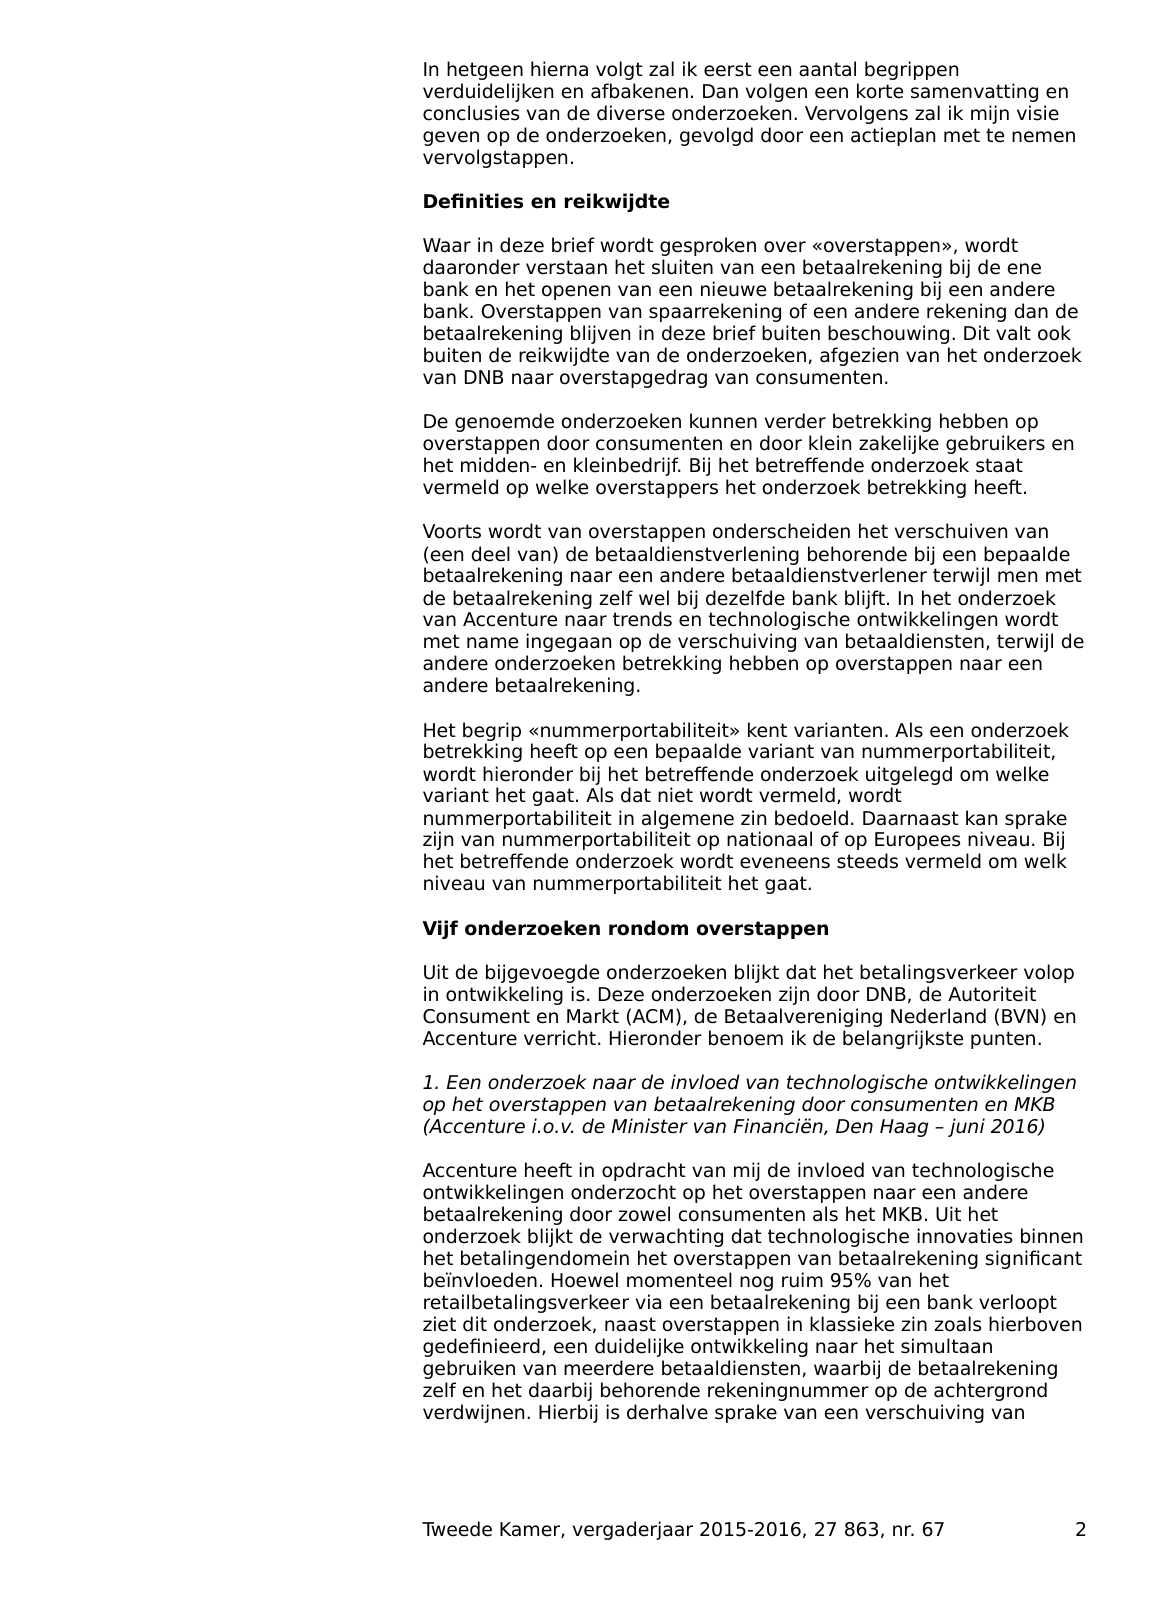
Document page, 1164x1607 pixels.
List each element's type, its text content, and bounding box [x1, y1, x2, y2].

text Het begrip «nummerportabiliteit» kent varianten. Als een onderzoek betrekking heeft op een bepaalde variant van nummerportabiliteit, wordt hieronder bij het betreffende onderzoek uitgelegd om welke variant het gaat. Als dat niet wordt vermeld, wordt nummerportabiliteit in algemene zin bedoeld. Daarnaast kan sprake zijn van nummerportabiliteit op nationaal of op Europees niveau. Bij het betreffende onderzoek wordt eveneens steeds vermeld om welk niveau van nummerportabiliteit het gaat. [422, 719, 1087, 895]
text Accenture heeft in opdracht van mij de invloed van technologische ontwikkelingen onderzocht op het overstappen naar een andere betaalrekening door zowel consumenten als het MKB. Uit het onderzoek blijkt de verwachting dat technologische innovaties binnen het betalingendomein het overstappen van betaalrekening significant beïnvloeden. Hoewel momenteel nog ruim 95% van het retailbetalingsverkeer via een betaalrekening bij een bank verloopt ziet dit onderzoek, naast overstappen in klassieke zin zoals hierboven gedefinieerd, een duidelijke ontwikkeling naar het simultaan gebruiken van meerdere betaaldiensten, waarbij de betaalrekening zelf en het daarbij behorende rekeningnummer op de achtergrond verdwijnen. Hierbij is derhalve sprake van een verschuiving van [422, 1160, 1087, 1424]
subtitle Vijf onderzoeken rondom overstappen [422, 917, 1087, 939]
subtitle 1. Een onderzoek naar de invloed van technologische ontwikkelingen op het overstappen van betaalrekening door consumenten en MKB (Accenture i.o.v. de Minister van Financiën, Den Haag – juni 2016) [422, 1072, 1087, 1138]
text In hetgeen hierna volgt zal ik eerst een aantal begrippen verduidelijken en afbakenen. Dan volgen een korte samenvatting en conclusies van de diverse onderzoeken. Vervolgens zal ik mijn visie geven op de onderzoeken, gevolgd door een actieplan met te nemen vervolgstappen. [422, 59, 1087, 169]
text Uit de bijgevoegde onderzoeken blijkt dat het betalingsverkeer volop in ontwikkeling is. Deze onderzoeken zijn door DNB, de Autoriteit Consument en Markt (ACM), de Betaalvereniging Nederland (BVN) en Accenture verricht. Hieronder benoem ik de belangrijkste punten. [422, 962, 1087, 1049]
text De genoemde onderzoeken kunnen verder betrekking hebben op overstappen door consumenten en door klein zakelijke gebruikers en het midden- en kleinbedrijf. Bij het betreffende onderzoek staat vermeld op welke overstappers het onderzoek betrekking heeft. [422, 411, 1087, 499]
text Waar in deze brief wordt gesproken over «overstappen», wordt daaronder verstaan het sluiten van een betaalrekening bij de ene bank en het openen van een nieuwe betaalrekening bij een andere bank. Overstappen van spaarrekening of een andere rekening dan de betaalrekening blijven in deze brief buiten beschouwing. Dit valt ook buiten de reikwijdte van de onderzoeken, afgezien van het onderzoek van DNB naar overstapgedrag van consumenten. [422, 235, 1087, 389]
text Voorts wordt van overstappen onderscheiden het verschuiven van (een deel van) de betaaldienstverlening behorende bij een bepaalde betaalrekening naar een andere betaaldienstverlener terwijl men met de betaalrekening zelf wel bij dezelfde bank blijft. In het onderzoek van Accenture naar trends en technologische ontwikkelingen wordt met name ingegaan op de verschuiving van betaaldiensten, terwijl de andere onderzoeken betrekking hebben op overstappen naar een andere betaalrekening. [422, 521, 1087, 697]
subtitle Definities en reikwijdte [422, 191, 1087, 213]
